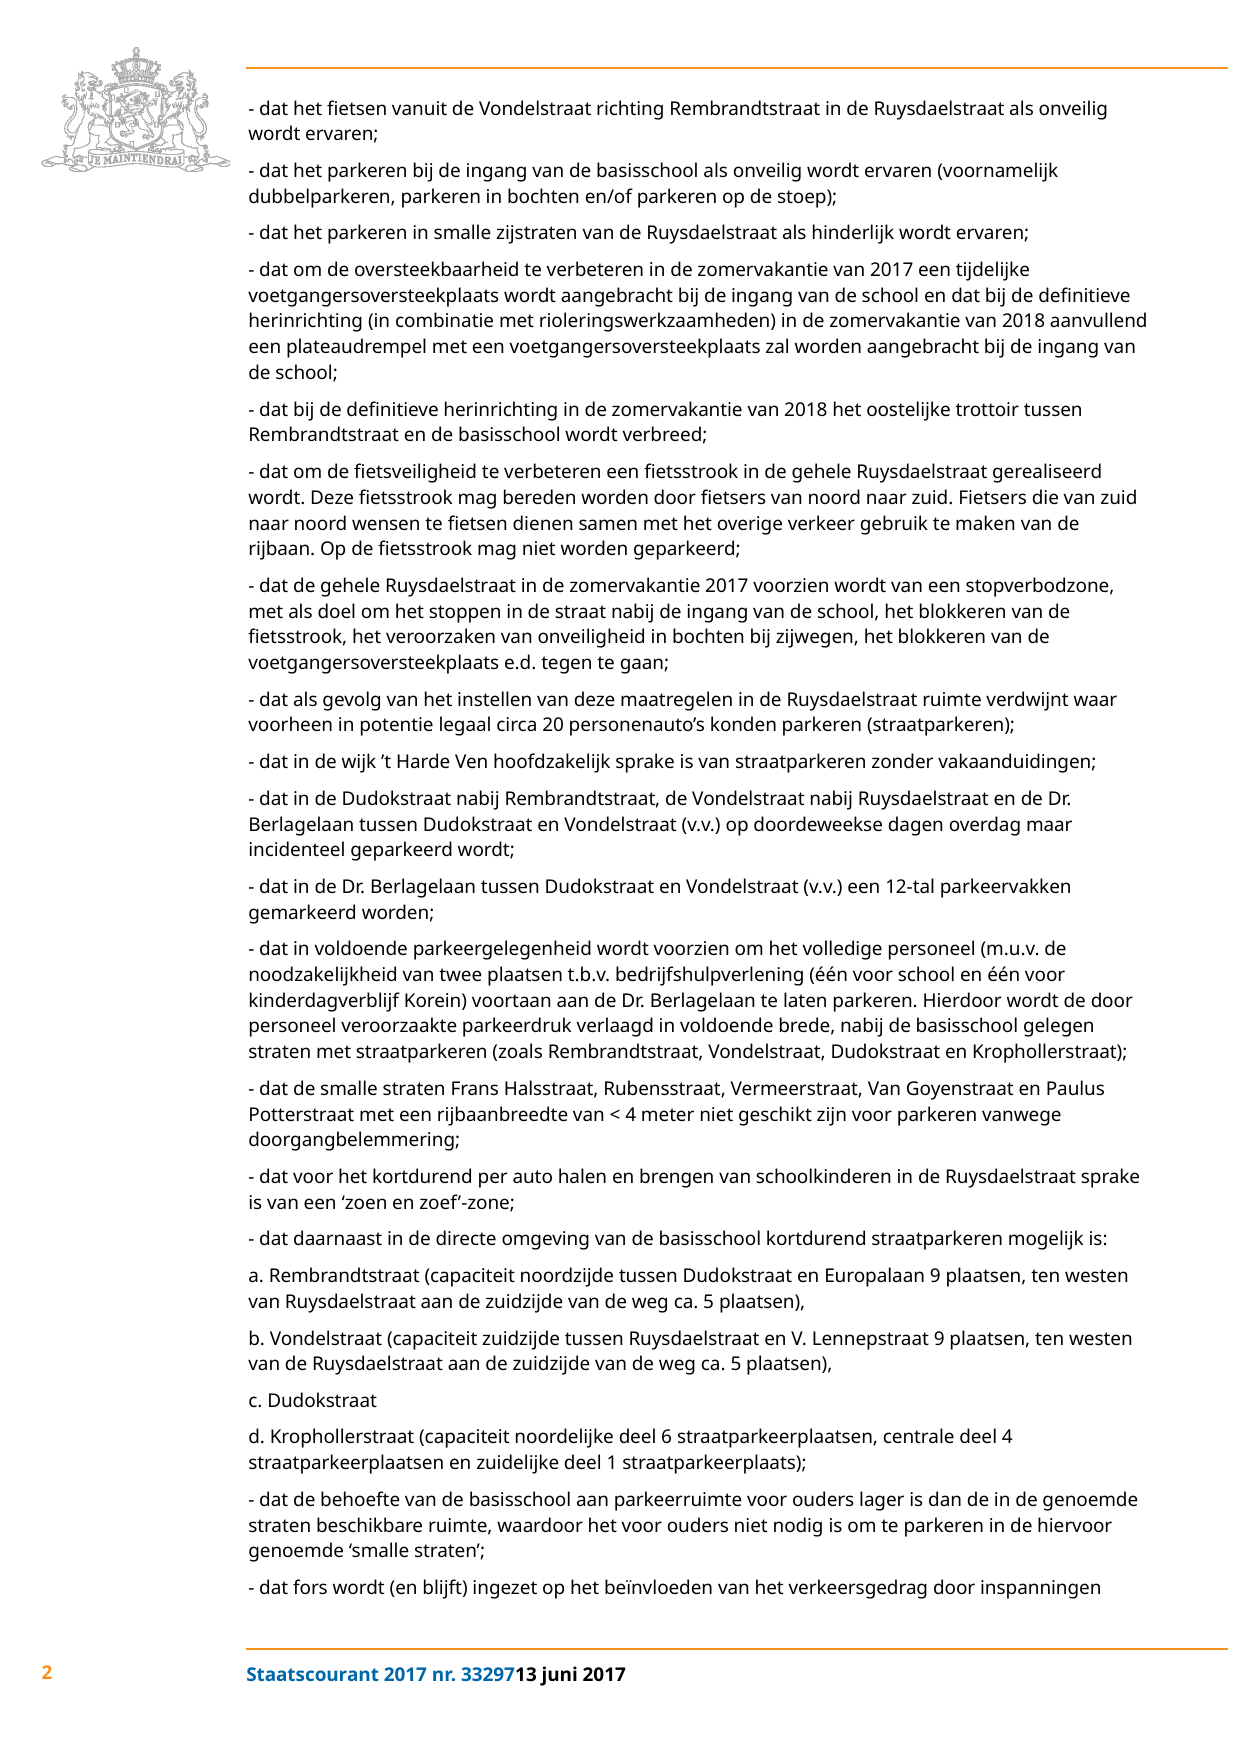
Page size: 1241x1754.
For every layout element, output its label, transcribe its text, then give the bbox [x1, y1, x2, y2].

text - dat daarnaast in de directe omgeving van de basisschool kortdurend straatparkeren mogelijk is: [248, 1226, 1152, 1251]
text - dat het fietsen vanuit de Vondelstraat richting Rembrandtstraat in de Ruysdaelstraat als onveilig wordt ervaren; [248, 95, 1152, 146]
text - dat de smalle straten Frans Halsstraat, Rubensstraat, Vermeerstraat, Van Goyenstraat en Paulus Potterstraat met een rijbaanbreedte van < 4 meter niet geschikt zijn voor parkeren vanwege doorgangbelemmering; [248, 1075, 1152, 1152]
text - dat om de oversteekbaarheid te verbeteren in de zomervakantie van 2017 een tijdelijke voetgangersoversteekplaats wordt aangebracht bij de ingang van de school en dat bij de definitieve herinrichting (in combinatie met rioleringswerkzaamheden) in de zomervakantie van 2018 aanvullend een plateaudrempel met een voetgangersoversteekplaats zal worden aangebracht bij de ingang van de school; [248, 256, 1152, 385]
text - dat in de Dr. Berlagelaan tussen Dudokstraat en Vondelstraat (v.v.) een 12-tal parkeervakken gemarkeerd worden; [248, 873, 1152, 924]
text - dat het parkeren bij de ingang van de basisschool als onveilig wordt ervaren (voornamelijk dubbelparkeren, parkeren in bochten en/of parkeren op de stoep); [248, 157, 1152, 209]
text d. Krophollerstraat (capaciteit noordelijke deel 6 straatparkeerplaatsen, centrale deel 4 straatparkeerplaatsen en zuidelijke deel 1 straatparkeerplaats); [248, 1424, 1152, 1475]
text a. Rembrandtstraat (capaciteit noordzijde tussen Dudokstraat en Europalaan 9 plaatsen, ten westen van Ruysdaelstraat aan de zuidzijde van de weg ca. 5 plaatsen), [248, 1262, 1152, 1314]
text - dat in de Dudokstraat nabij Rembrandtstraat, de Vondelstraat nabij Ruysdaelstraat en de Dr. Berlagelaan tussen Dudokstraat en Vondelstraat (v.v.) op doordeweekse dagen overdag maar incidenteel geparkeerd wordt; [248, 785, 1152, 862]
text - dat het parkeren in smalle zijstraten van de Ruysdaelstraat als hinderlijk wordt ervaren; [248, 219, 1152, 245]
picture [41, 47, 231, 172]
text c. Dudokstraat [248, 1387, 1152, 1413]
text - dat in voldoende parkeergelegenheid wordt voorzien om het volledige personeel (m.u.v. de noodzakelijkheid van twee plaatsen t.b.v. bedrijfshulpverlening (één voor school en één voor kinderdagverblijf Korein) voortaan aan de Dr. Berlagelaan te laten parkeren. Hierdoor wordt de door personeel veroorzaakte parkeerdruk verlaagd in voldoende brede, nabij de basisschool gelegen straten met straatparkeren (zoals Rembrandtstraat, Vondelstraat, Dudokstraat en Krophollerstraat); [248, 936, 1152, 1064]
text b. Vondelstraat (capaciteit zuidzijde tussen Ruysdaelstraat en V. Lennepstraat 9 plaatsen, ten westen van de Ruysdaelstraat aan de zuidzijde van de weg ca. 5 plaatsen), [248, 1325, 1152, 1376]
text - dat in de wijk ’t Harde Ven hoofdzakelijk sprake is van straatparkeren zonder vakaanduidingen; [248, 748, 1152, 774]
text - dat om de fietsveiligheid te verbeteren een fietsstrook in de gehele Ruysdaelstraat gerealiseerd wordt. Deze fietsstrook mag bereden worden door fietsers van noord naar zuid. Fietsers die van zuid naar noord wensen te fietsen dienen samen met het overige verkeer gebruik te maken van de rijbaan. Op de fietsstrook mag niet worden geparkeerd; [248, 458, 1152, 561]
text - dat fors wordt (en blijft) ingezet op het beïnvloeden van het verkeersgedrag door inspanningen [248, 1574, 1152, 1600]
text - dat voor het kortdurend per auto halen en brengen van schoolkinderen in de Ruysdaelstraat sprake is van een ‘zoen en zoef’-zone; [248, 1163, 1152, 1215]
text - dat de gehele Ruysdaelstraat in de zomervakantie 2017 voorzien wordt van een stopverbodzone, met als doel om het stoppen in de straat nabij de ingang van de school, het blokkeren van de fietsstrook, het veroorzaken van onveiligheid in bochten bij zijwegen, het blokkeren van de voetgangersoversteekplaats e.d. tegen te gaan; [248, 572, 1152, 675]
text - dat de behoefte van de basisschool aan parkeerruimte voor ouders lager is dan de in de genoemde straten beschikbare ruimte, waardoor het voor ouders niet nodig is om te parkeren in de hiervoor genoemde ‘smalle straten’; [248, 1486, 1152, 1563]
text - dat bij de definitieve herinrichting in de zomervakantie van 2018 het oostelijke trottoir tussen Rembrandtstraat en de basisschool wordt verbreed; [248, 396, 1152, 447]
text - dat als gevolg van het instellen van deze maatregelen in de Ruysdaelstraat ruimte verdwijnt waar voorheen in potentie legaal circa 20 personenauto’s konden parkeren (straatparkeren); [248, 686, 1152, 737]
